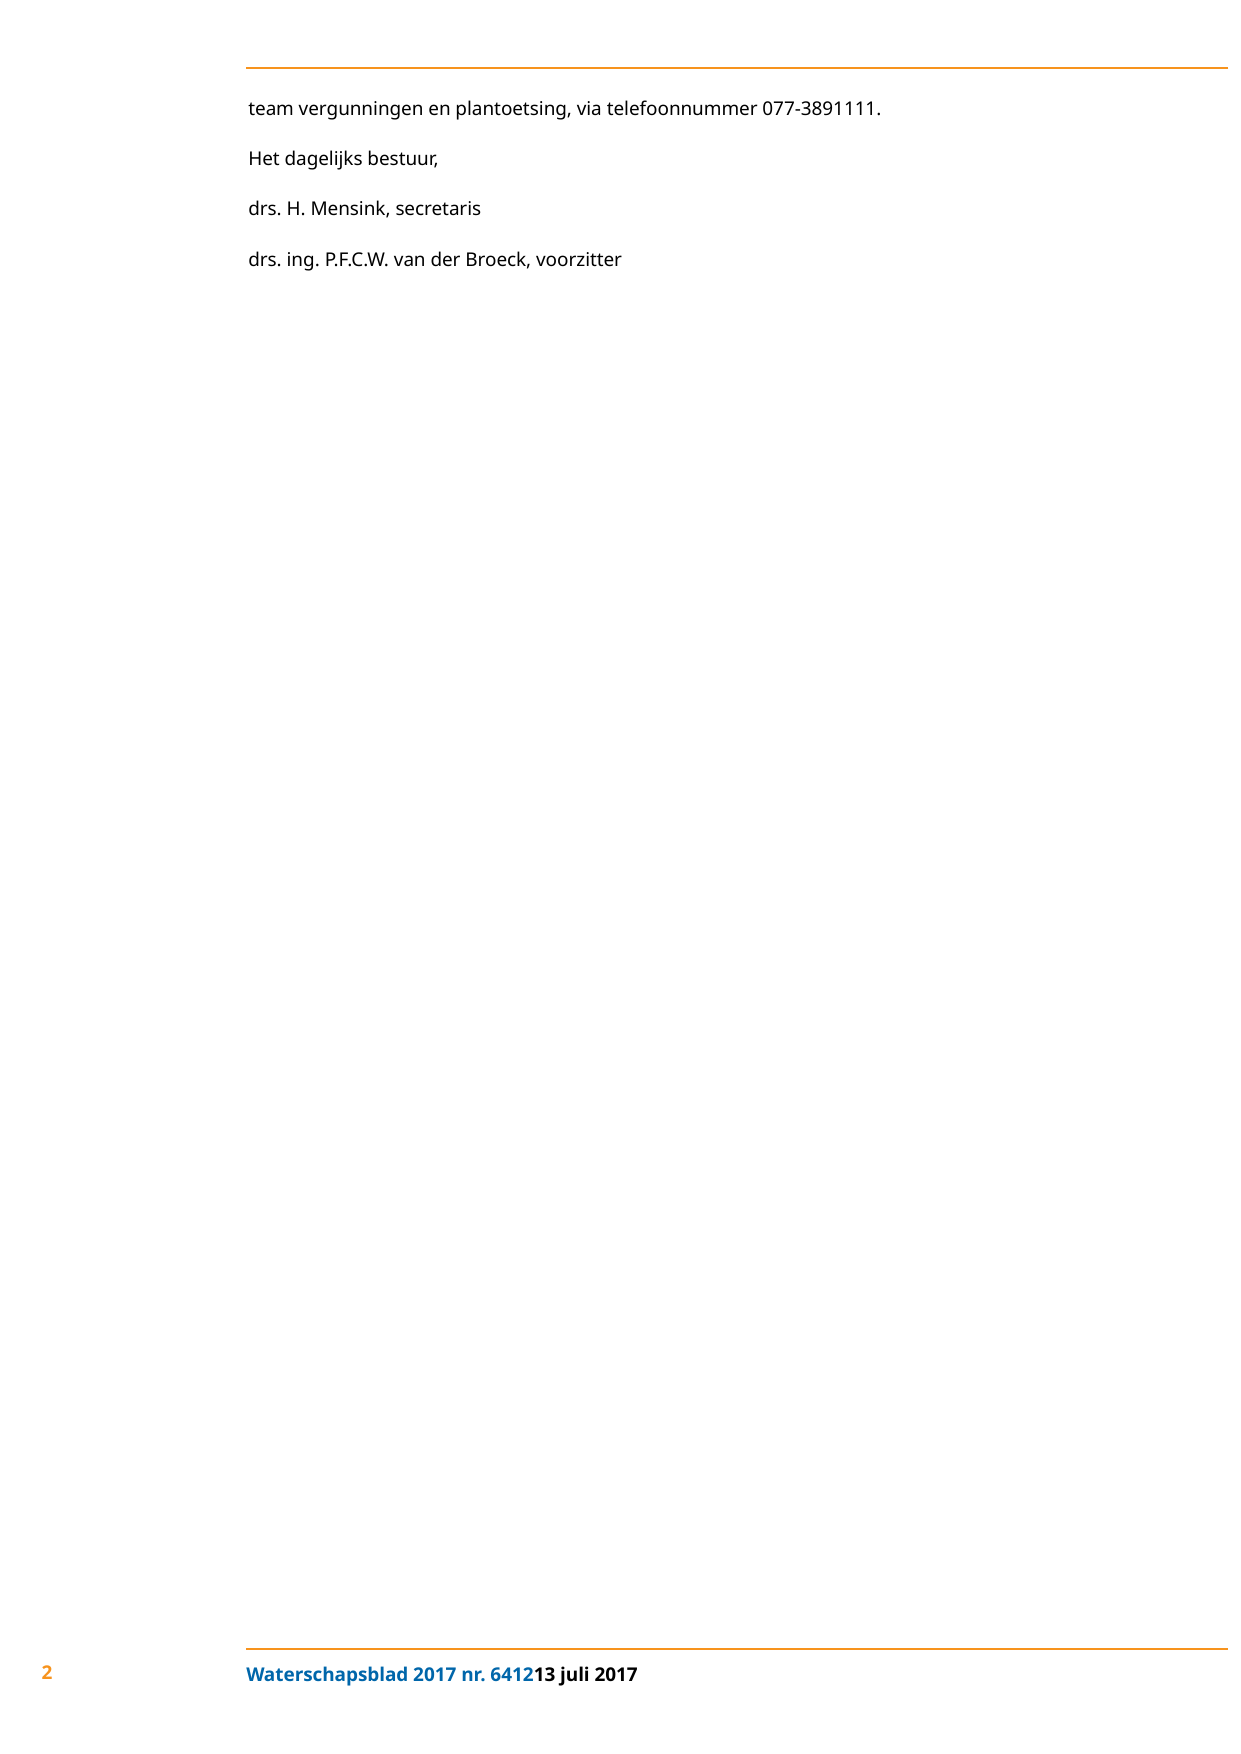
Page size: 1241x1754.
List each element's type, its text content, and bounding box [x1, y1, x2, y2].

text drs. H. Mensink, secretaris [248, 196, 1152, 221]
picture [41, 47, 231, 172]
text team vergunningen en plantoetsing, via telefoonnummer 077-3891111. [248, 95, 1152, 121]
text drs. ing. P.F.C.W. van der Broeck, voorzitter [248, 246, 1152, 272]
text Het dagelijks bestuur, [248, 145, 1152, 171]
